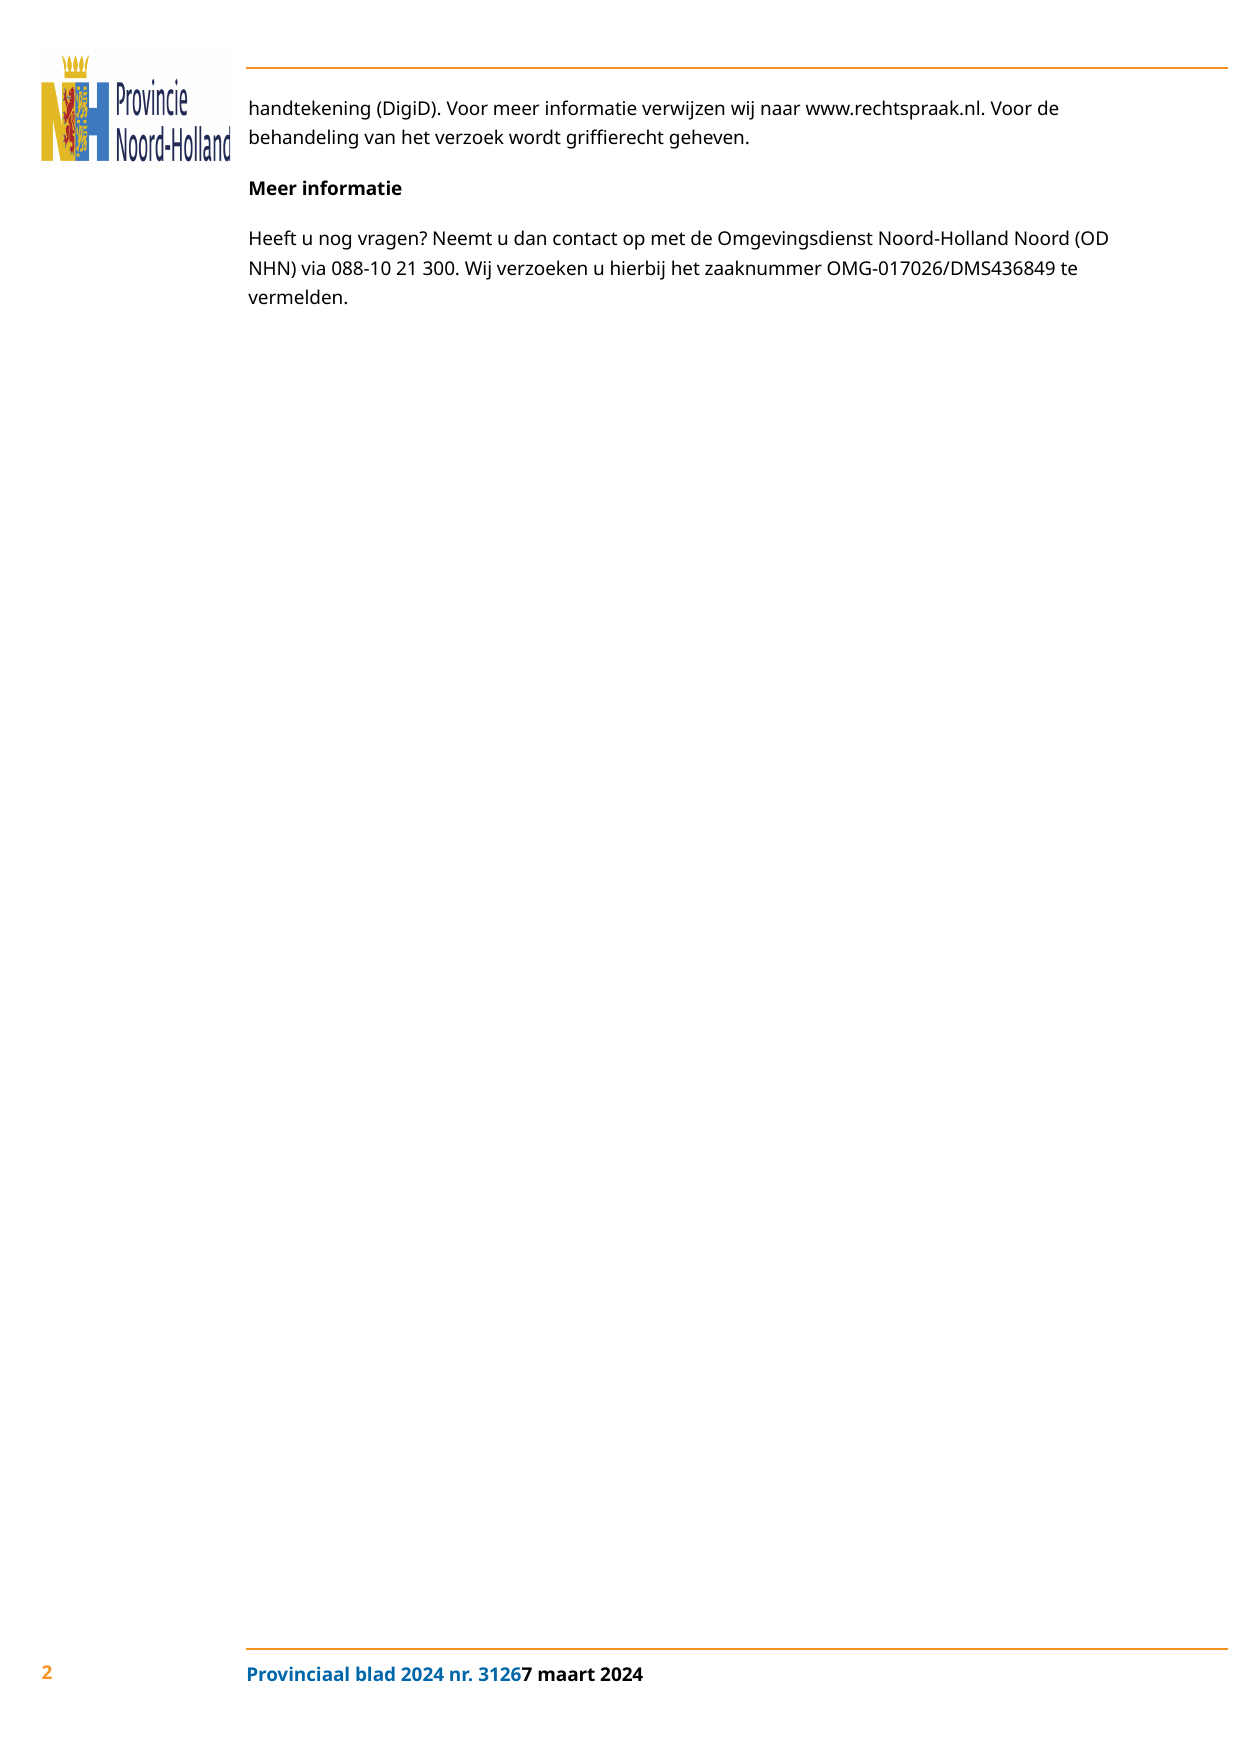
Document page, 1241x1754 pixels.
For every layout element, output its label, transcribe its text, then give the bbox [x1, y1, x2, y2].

picture [41, 47, 231, 172]
text Heeft u nog vragen? Neemt u dan contact op met de Omgevingsdienst Noord-Holland Noord (OD NHN) via 088-10 21 300. Wij verzoeken u hierbij het zaaknummer OMG-017026/DMS436849 te vermelden. [248, 225, 1152, 310]
text handtekening (DigiD). Voor meer informatie verwijzen wij naar www.rechtspraak.nl. Voor de behandeling van het verzoek wordt griffierecht geheven. [248, 95, 1152, 150]
text Meer informatie [248, 175, 1152, 201]
